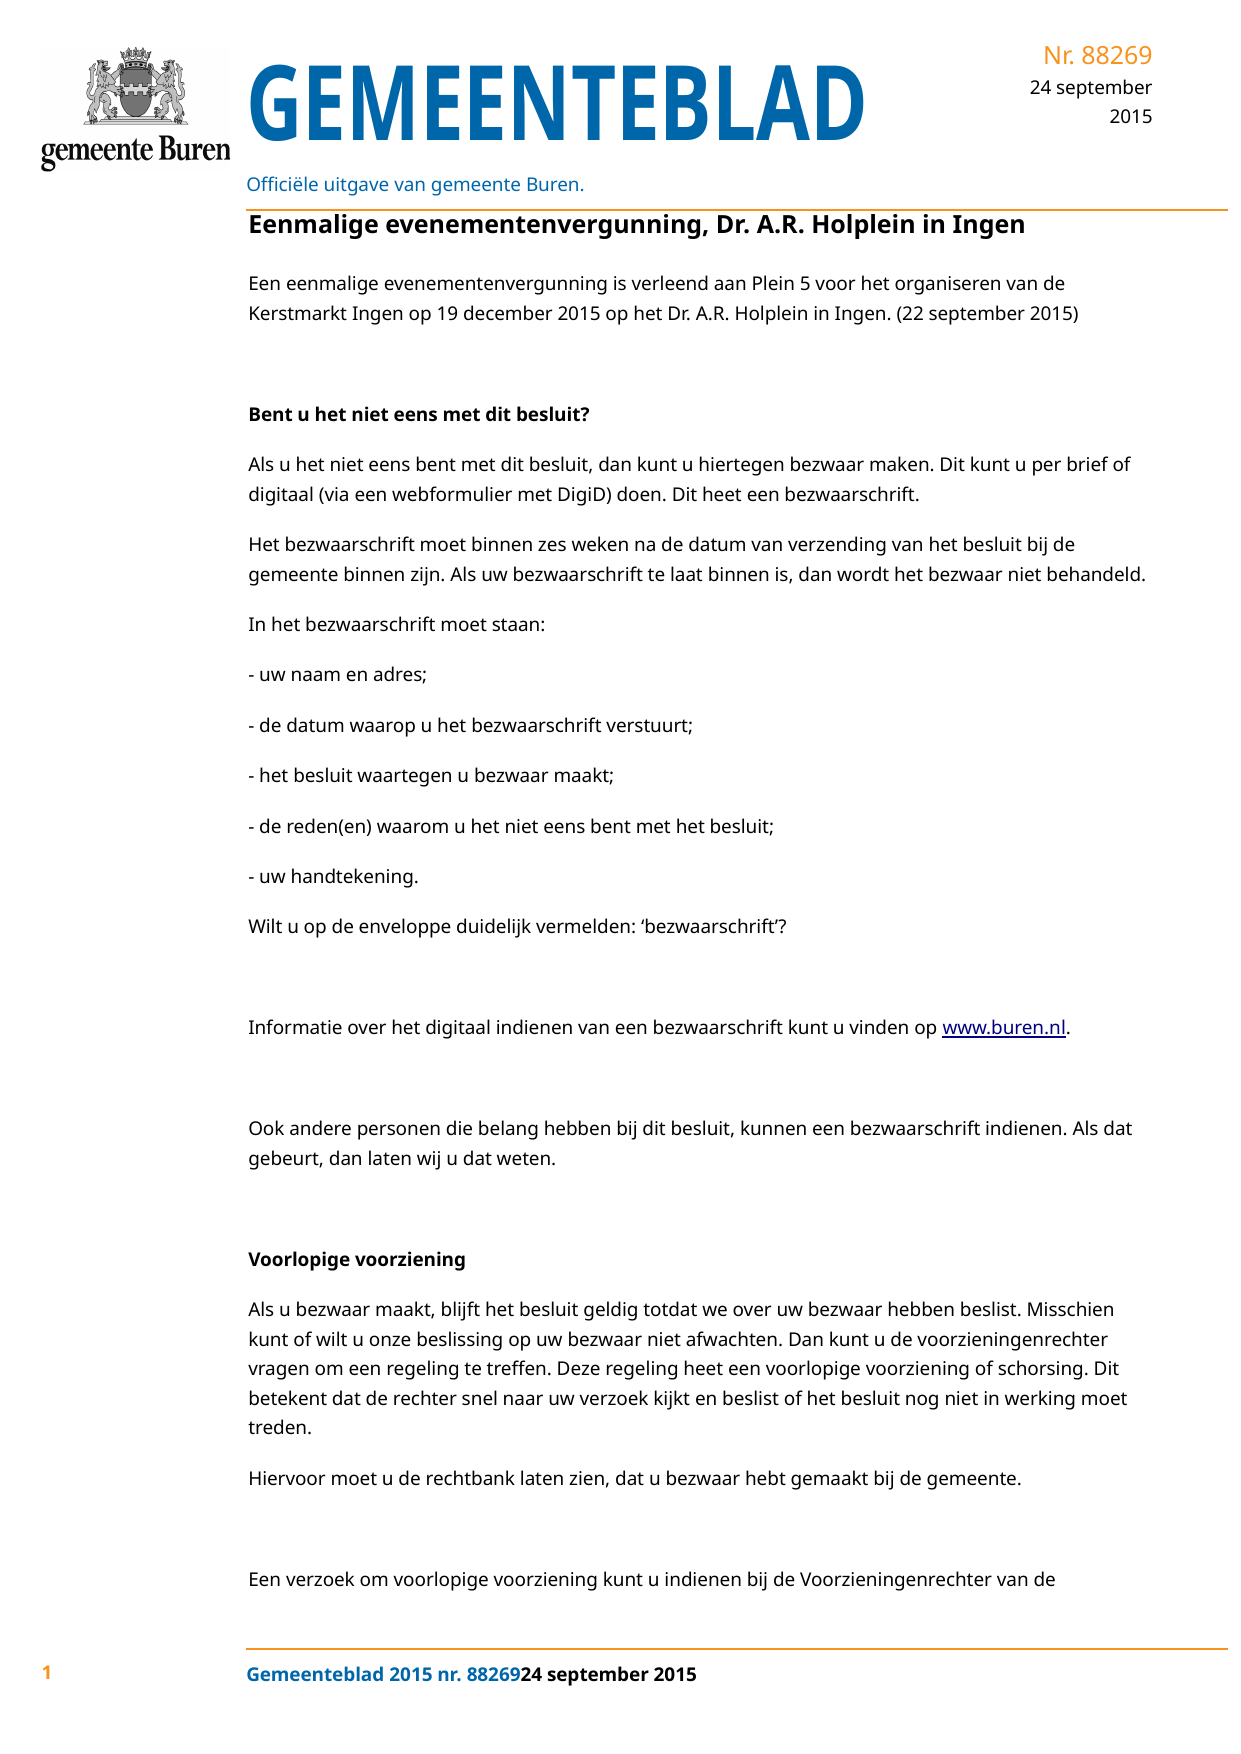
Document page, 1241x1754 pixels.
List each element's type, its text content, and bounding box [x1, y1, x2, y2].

text Ook andere personen die belang hebben bij dit besluit, kunnen een bezwaarschrift indienen. Als dat gebeurt, dan laten wij u dat weten. [248, 1115, 1152, 1171]
text Als u het niet eens bent met dit besluit, dan kunt u hiertegen bezwaar maken. Dit kunt u per brief of digitaal (via een webformulier met DigiD) doen. Dit heet een bezwaarschrift. [248, 451, 1152, 506]
picture [41, 47, 231, 172]
text Voorlopige voorziening [248, 1246, 1152, 1271]
text - de datum waarop u het bezwaarschrift verstuurt; [248, 712, 1152, 738]
text Wilt u op de enveloppe duidelijk vermelden: ‘bezwaarschrift’? [248, 914, 1152, 939]
text Hiervoor moet u de rechtbank laten zien, dat u bezwaar hebt gemaakt bij de gemeente. [248, 1465, 1152, 1491]
text Informatie over het digitaal indienen van een bezwaarschrift kunt u vinden op www.buren.nl. [248, 1014, 1152, 1040]
text Bent u het niet eens met dit besluit? [248, 401, 1152, 426]
text - het besluit waartegen u bezwaar maakt; [248, 762, 1152, 788]
text - uw naam en adres; [248, 662, 1152, 687]
text In het bezwaarschrift moet staan: [248, 611, 1152, 637]
text Het bezwaarschrift moet binnen zes weken na de datum van verzending van het besluit bij de gemeente binnen zijn. Als uw bezwaarschrift te laat binnen is, dan wordt het bezwaar niet behandeld. [248, 531, 1152, 586]
text Een verzoek om voorlopige voorziening kunt u indienen bij de Voorzieningenrechter van de [248, 1566, 1152, 1591]
text Een eenmalige evenementenvergunning is verleend aan Plein 5 voor het organiseren van de Kerstmarkt Ingen op 19 december 2015 op het Dr. A.R. Holplein in Ingen. (22 september 2015) [248, 270, 1152, 326]
text Eenmalige evenementenvergunning, Dr. A.R. Holplein in Ingen [248, 211, 1152, 241]
text Als u bezwaar maakt, blijft het besluit geldig totdat we over uw bezwaar hebben beslist. Misschien kunt of wilt u onze beslissing op uw bezwaar niet afwachten. Dan kunt u de voorzieningenrechter vragen om een regeling te treffen. Deze regeling heet een voorlopige voorziening of schorsing. Dit betekent dat de rechter snel naar uw verzoek kijkt en beslist of het besluit nog niet in werking moet treden. [248, 1296, 1152, 1440]
text - uw handtekening. [248, 863, 1152, 889]
text - de reden(en) waarom u het niet eens bent met het besluit; [248, 813, 1152, 838]
